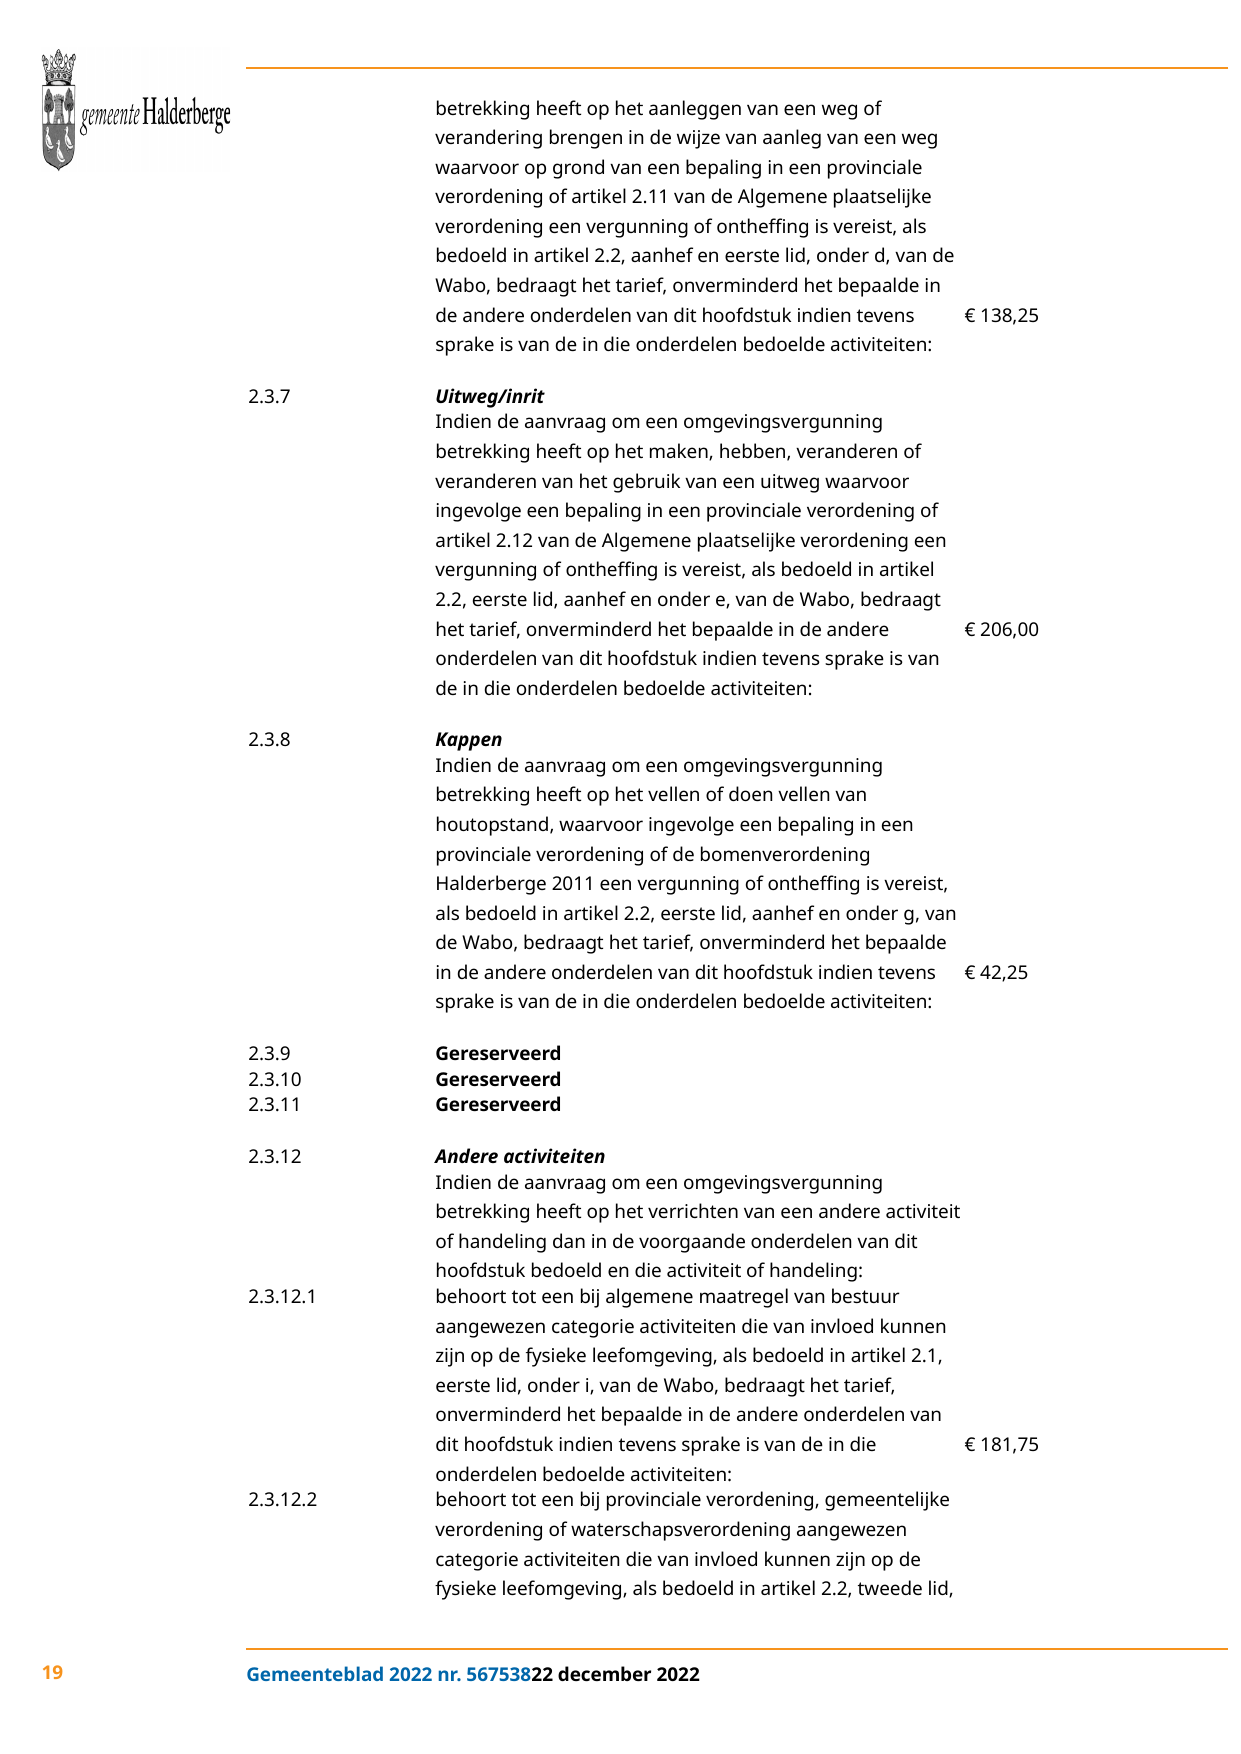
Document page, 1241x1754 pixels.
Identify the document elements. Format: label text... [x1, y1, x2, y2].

table_cell [964, 1092, 1152, 1117]
table_cell Indien de aanvraag om een omgevingsvergunning betrekking heeft op het verrichten van een andere activiteit of handeling dan in de voorgaande onderdelen van dit hoofdstuk bedoeld en die activiteit of handeling: [435, 1169, 964, 1283]
table_cell [435, 1015, 964, 1040]
table_cell [964, 1169, 1152, 1283]
table_cell [248, 95, 435, 357]
table_cell Andere activiteiten [435, 1143, 964, 1169]
table_cell [248, 752, 435, 1014]
table_cell [964, 1040, 1152, 1066]
table_cell [248, 1015, 435, 1040]
table_cell 2.3.10 [248, 1066, 435, 1092]
table_cell behoort tot een bij provinciale verordening, gemeentelijke verordening of waterschapsverordening aangewezen categorie activiteiten die van invloed kunnen zijn op de fysieke leefomgeving, als bedoeld in artikel 2.2, tweede lid, [435, 1487, 964, 1601]
table_cell behoort tot een bij algemene maatregel van bestuur aangewezen categorie activiteiten die van invloed kunnen zijn op de fysieke leefomgeving, als bedoeld in artikel 2.1, eerste lid, onder i, van de Wabo, bedraagt het tarief, onverminderd het bepaalde in de andere onderdelen van dit hoofdstuk indien tevens sprake is van de in die onderdelen bedoelde activiteiten: [435, 1283, 964, 1487]
table_cell 2.3.11 [248, 1092, 435, 1117]
table_cell [435, 1118, 964, 1143]
table_cell [248, 701, 435, 726]
table_cell [248, 357, 435, 383]
table_cell Gereserveerd [435, 1066, 964, 1092]
table_cell € 138,25 [964, 95, 1152, 357]
table_cell [435, 701, 964, 726]
table_cell 2.3.9 [248, 1040, 435, 1066]
table_cell [964, 701, 1152, 726]
table_cell 2.3.12.2 [248, 1487, 435, 1601]
table_cell Gereserveerd [435, 1092, 964, 1117]
table_cell Kappen [435, 726, 964, 752]
table_cell [964, 1143, 1152, 1169]
table_cell [248, 1118, 435, 1143]
table_cell [964, 1118, 1152, 1143]
table_cell [964, 1066, 1152, 1092]
table_cell [248, 1169, 435, 1283]
table_cell Gereserveerd [435, 1040, 964, 1066]
table_cell 2.3.8 [248, 726, 435, 752]
table_cell [964, 383, 1152, 409]
table_cell 2.3.12.1 [248, 1283, 435, 1487]
table_cell € 42,25 [964, 752, 1152, 1014]
table_cell betrekking heeft op het aanleggen van een weg of verandering brengen in de wijze van aanleg van een weg waarvoor op grond van een bepaling in een provinciale verordening of artikel 2.11 van de Algemene plaatselijke verordening een vergunning of ontheffing is vereist, als bedoeld in artikel 2.2, aanhef en eerste lid, onder d, van de Wabo, bedraagt het tarief, onverminderd het bepaalde in de andere onderdelen van dit hoofdstuk indien tevens sprake is van de in die onderdelen bedoelde activiteiten: [435, 95, 964, 357]
table_cell 2.3.12 [248, 1143, 435, 1169]
table_cell [964, 357, 1152, 383]
table_cell Uitweg/inrit [435, 383, 964, 409]
picture [41, 47, 231, 172]
table_cell Indien de aanvraag om een omgevingsvergunning betrekking heeft op het vellen of doen vellen van houtopstand, waarvoor ingevolge een bepaling in een provinciale verordening of de bomenverordening Halderberge 2011 een vergunning of ontheffing is vereist, als bedoeld in artikel 2.2, eerste lid, aanhef en onder g, van de Wabo, bedraagt het tarief, onverminderd het bepaalde in de andere onderdelen van dit hoofdstuk indien tevens sprake is van de in die onderdelen bedoelde activiteiten: [435, 752, 964, 1014]
table_cell [964, 726, 1152, 752]
table_cell 2.3.7 [248, 383, 435, 409]
table_cell Indien de aanvraag om een omgevingsvergunning betrekking heeft op het maken, hebben, veranderen of veranderen van het gebruik van een uitweg waarvoor ingevolge een bepaling in een provinciale verordening of artikel 2.12 van de Algemene plaatselijke verordening een vergunning of ontheffing is vereist, als bedoeld in artikel 2.2, eerste lid, aanhef en onder e, van de Wabo, bedraagt het tarief, onverminderd het bepaalde in de andere onderdelen van dit hoofdstuk indien tevens sprake is van de in die onderdelen bedoelde activiteiten: [435, 409, 964, 701]
table_cell [435, 357, 964, 383]
table_cell [248, 409, 435, 701]
table_cell [964, 1487, 1152, 1601]
table_cell [964, 1015, 1152, 1040]
table_cell € 181,75 [964, 1283, 1152, 1487]
table_cell € 206,00 [964, 409, 1152, 701]
